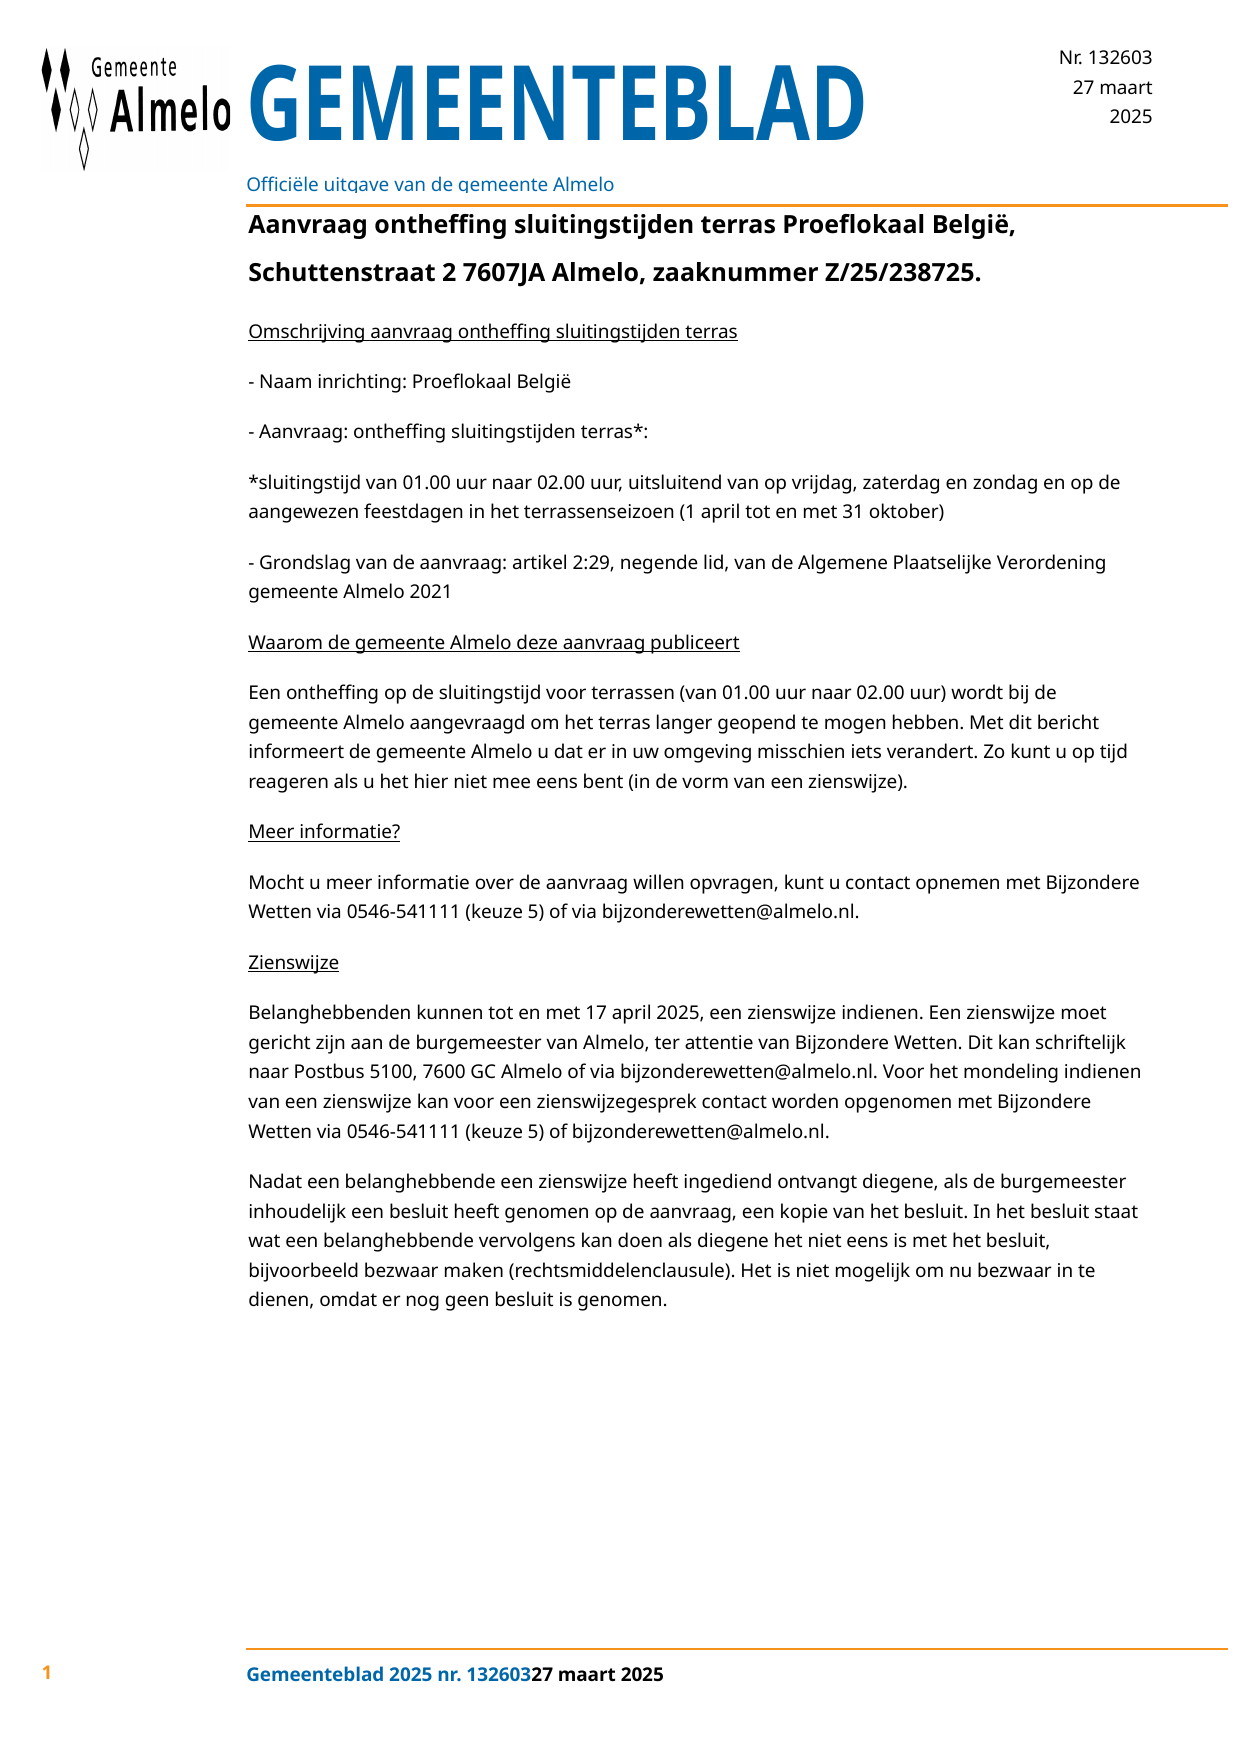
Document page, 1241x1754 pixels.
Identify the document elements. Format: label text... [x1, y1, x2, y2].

text Waarom de gemeente Almelo deze aanvraag publiceert [248, 629, 1152, 655]
text - Naam inrichting: Proeflokaal België [248, 368, 1152, 394]
text Nadat een belanghebbende een zienswijze heeft ingediend ontvangt diegene, als de burgemeester inhoudelijk een besluit heeft genomen op de aanvraag, een kopie van het besluit. In het besluit staat wat een belanghebbende vervolgens kan doen als diegene het niet eens is met het besluit, bijvoorbeeld bezwaar maken (rechtsmiddelenclausule). Het is niet mogelijk om nu bezwaar in te dienen, omdat er nog geen besluit is genomen. [248, 1168, 1152, 1312]
text *sluitingstijd van 01.00 uur naar 02.00 uur, uitsluitend van op vrijdag, zaterdag en zondag en op de aangewezen feestdagen in het terrassenseizoen (1 april tot en met 31 oktober) [248, 469, 1152, 524]
text - Grondslag van de aanvraag: artikel 2:29, negende lid, van de Algemene Plaatselijke Verordening gemeente Almelo 2021 [248, 549, 1152, 604]
text Aanvraag ontheffing sluitingstijden terras Proeflokaal België, Schuttenstraat 2 7607JA Almelo, zaaknummer Z/25/238725. [248, 207, 1152, 288]
picture [41, 47, 231, 172]
text Zienswijze [248, 949, 1152, 975]
text Belanghebbenden kunnen tot en met 17 april 2025, een zienswijze indienen. Een zienswijze moet gericht zijn aan de burgemeester van Almelo, ter attentie van Bijzondere Wetten. Dit kan schriftelijk naar Postbus 5100, 7600 GC Almelo of via bijzonderewetten@almelo.nl. Voor het mondeling indienen van een zienswijze kan voor een zienswijzegesprek contact worden opgenomen met Bijzondere Wetten via 0546-541111 (keuze 5) of bijzonderewetten@almelo.nl. [248, 999, 1152, 1144]
text Mocht u meer informatie over de aanvraag willen opvragen, kunt u contact opnemen met Bijzondere Wetten via 0546-541111 (keuze 5) of via bijzonderewetten@almelo.nl. [248, 869, 1152, 924]
text Een ontheffing op de sluitingstijd voor terrassen (van 01.00 uur naar 02.00 uur) wordt bij de gemeente Almelo aangevraagd om het terras langer geopend te mogen hebben. Met dit bericht informeert de gemeente Almelo u dat er in uw omgeving misschien iets verandert. Zo kunt u op tijd reageren als u het hier niet mee eens bent (in de vorm van een zienswijze). [248, 679, 1152, 794]
text Omschrijving aanvraag ontheffing sluitingstijden terras [248, 318, 1152, 344]
text - Aanvraag: ontheffing sluitingstijden terras*: [248, 419, 1152, 444]
text Meer informatie? [248, 819, 1152, 844]
